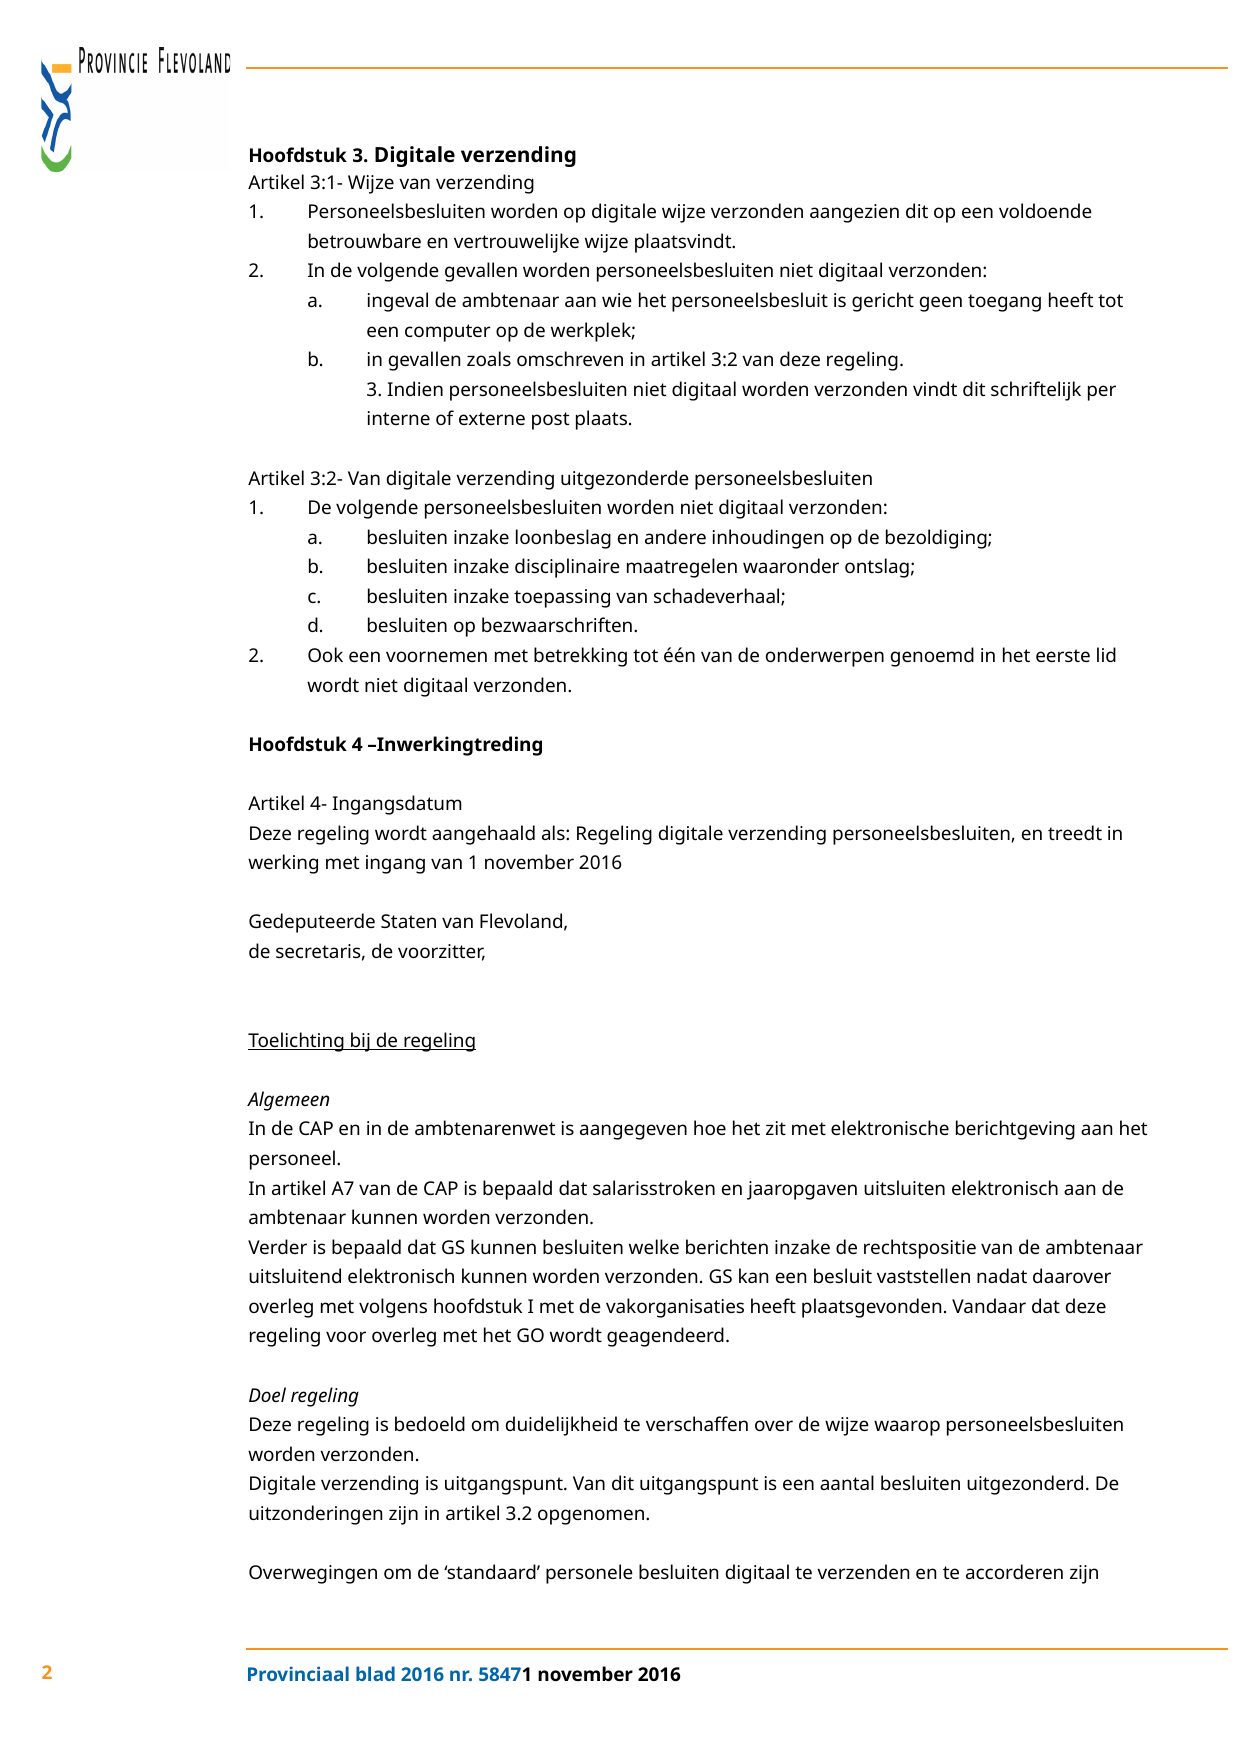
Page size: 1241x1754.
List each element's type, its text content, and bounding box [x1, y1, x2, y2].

list besluiten inzake toepassing van schadeverhaal; [307, 583, 1152, 609]
list 3. Indien personeelsbesluiten niet digitaal worden verzonden vindt dit schriftelijk per interne of externe post plaats. [307, 376, 1152, 431]
text Doel regeling [248, 1382, 1152, 1407]
text de secretaris, de voorzitter, [248, 938, 1152, 964]
text Artikel 4- Ingangsdatum [248, 790, 1152, 816]
text Deze regeling wordt aangehaald als: Regeling digitale verzending personeelsbesluiten, en treedt in werking met ingang van 1 november 2016 [248, 820, 1152, 875]
text Hoofdstuk 4 –Inwerkingtreding [248, 731, 1152, 757]
text Overwegingen om de ‘standaard’ personele besluiten digitaal te verzenden en te accorderen zijn [248, 1559, 1152, 1585]
text Toelichting bij de regeling [248, 1027, 1152, 1052]
list in gevallen zoals omschreven in artikel 3:2 van deze regeling. [307, 346, 1152, 372]
list De volgende personeelsbesluiten worden niet digitaal verzonden: [248, 494, 1152, 520]
text Artikel 3:2- Van digitale verzending uitgezonderde personeelsbesluiten [248, 465, 1152, 490]
list besluiten op bezwaarschriften. [307, 613, 1152, 638]
text In de CAP en in de ambtenarenwet is aangegeven hoe het zit met elektronische berichtgeving aan het personeel. [248, 1116, 1152, 1171]
text Algemeen [248, 1086, 1152, 1112]
list In de volgende gevallen worden personeelsbesluiten niet digitaal verzonden: [248, 258, 1152, 283]
picture [41, 47, 231, 172]
text Artikel 3:1- Wijze van verzending [248, 169, 1152, 194]
text Verder is bepaald dat GS kunnen besluiten welke berichten inzake de rechtspositie van de ambtenaar uitsluitend elektronisch kunnen worden verzonden. GS kan een besluit vaststellen nadat daarover overleg met volgens hoofdstuk I met de vakorganisaties heeft plaatsgevonden. Vandaar dat deze regeling voor overleg met het GO wordt geagendeerd. [248, 1234, 1152, 1348]
text Deze regeling is bedoeld om duidelijkheid te verschaffen over de wijze waarop personeelsbesluiten worden verzonden. [248, 1411, 1152, 1467]
list besluiten inzake loonbeslag en andere inhoudingen op de bezoldiging; [307, 524, 1152, 549]
list besluiten inzake disciplinaire maatregelen waaronder ontslag; [307, 553, 1152, 579]
text In artikel A7 van de CAP is bepaald dat salarisstroken en jaaropgaven uitsluiten elektronisch aan de ambtenaar kunnen worden verzonden. [248, 1175, 1152, 1230]
list ingeval de ambtenaar aan wie het personeelsbesluit is gericht geen toegang heeft tot een computer op de werkplek; [307, 287, 1152, 342]
list Personeelsbesluiten worden op digitale wijze verzonden aangezien dit op een voldoende betrouwbare en vertrouwelijke wijze plaatsvindt. [248, 198, 1152, 254]
list Ook een voornemen met betrekking tot één van de onderwerpen genoemd in het eerste lid wordt niet digitaal verzonden. [248, 642, 1152, 697]
text Gedeputeerde Staten van Flevoland, [248, 908, 1152, 934]
text Hoofdstuk 3. Digitale verzending [248, 140, 1152, 169]
text Digitale verzending is uitgangspunt. Van dit uitgangspunt is een aantal besluiten uitgezonderd. De uitzonderingen zijn in artikel 3.2 opgenomen. [248, 1471, 1152, 1526]
